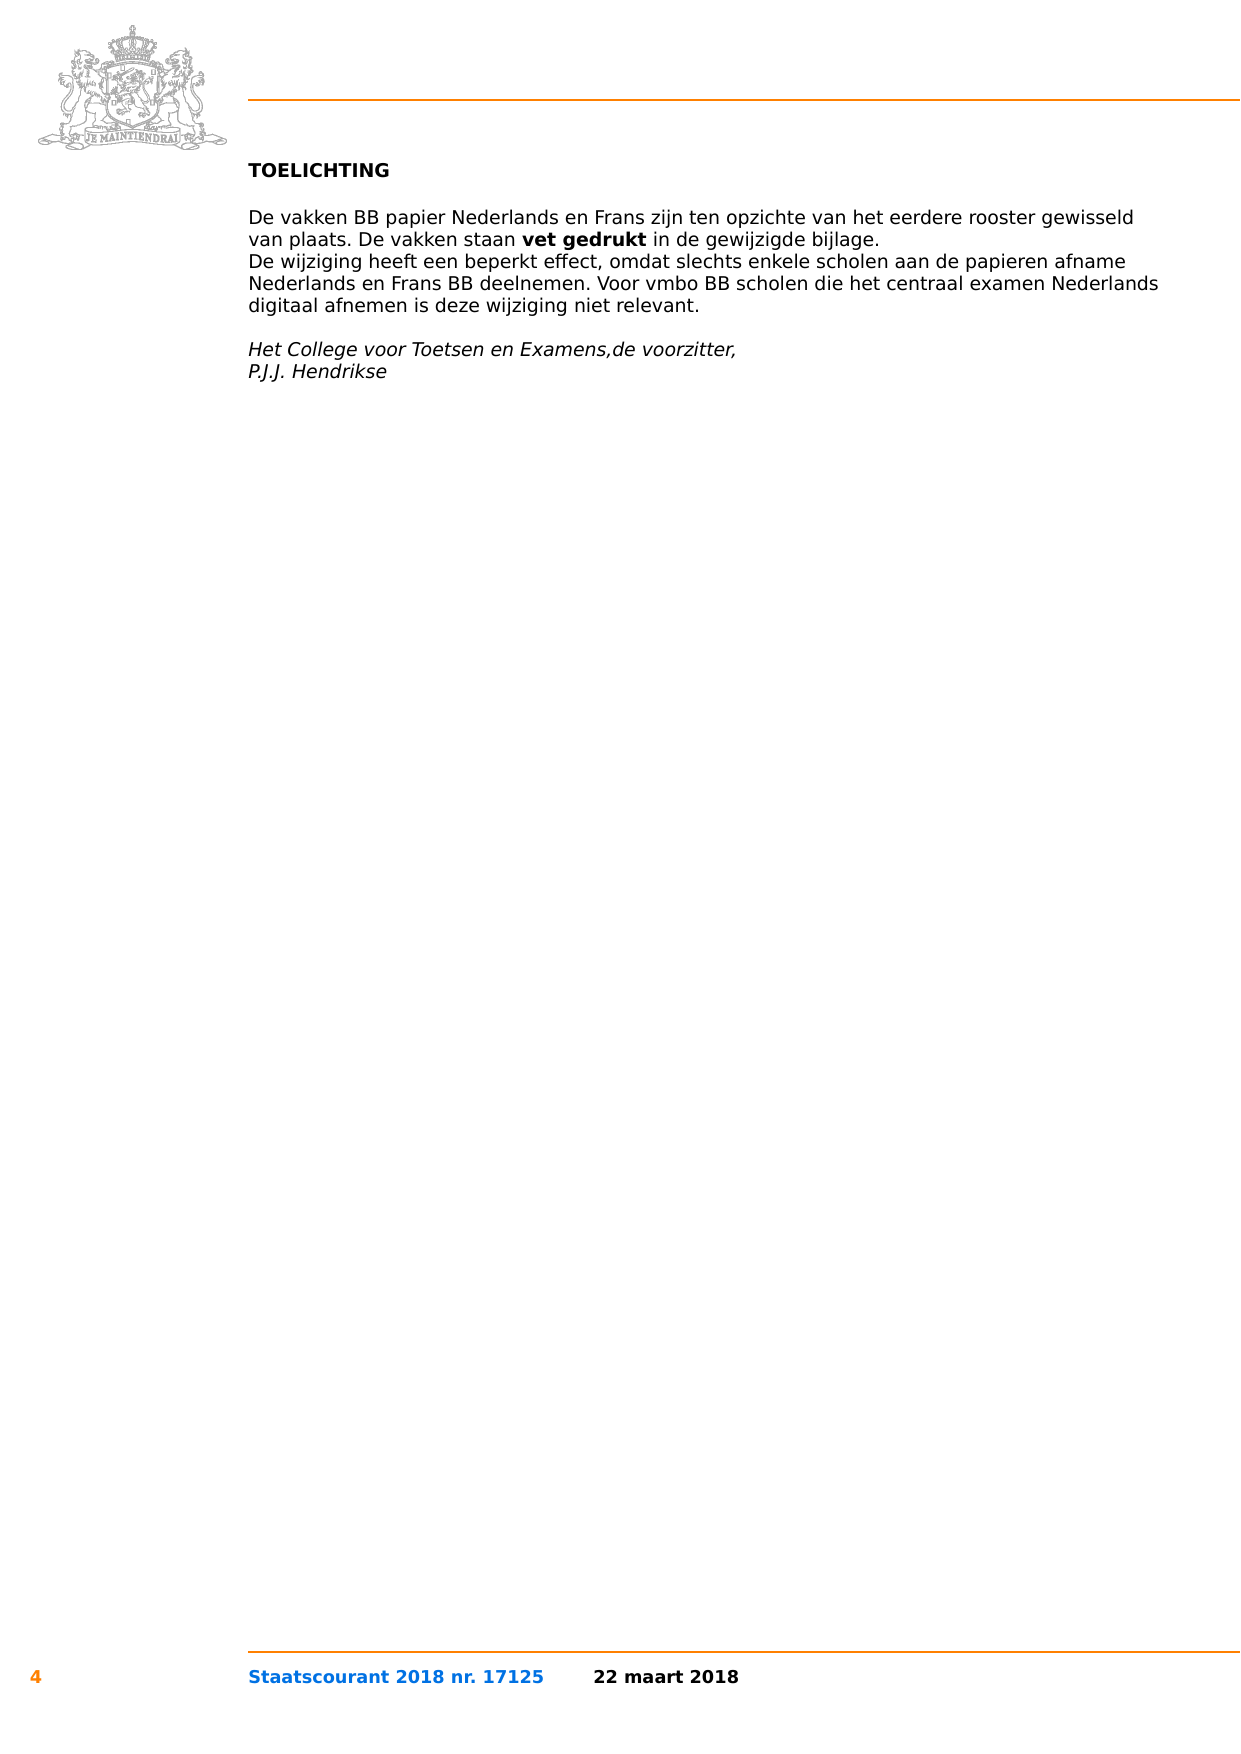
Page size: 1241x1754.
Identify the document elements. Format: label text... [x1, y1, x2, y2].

picture [38, 25, 227, 150]
subtitle TOELICHTING [248, 160, 1163, 182]
text De wijziging heeft een beperkt effect, omdat slechts enkele scholen aan de papieren afname Nederlands en Frans BB deelnemen. Voor vmbo BB scholen die het centraal examen Nederlands digitaal afnemen is deze wijziging niet relevant. [248, 251, 1163, 317]
text Het College voor Toetsen en Examens,de voorzitter, P.J.J. Hendrikse [248, 339, 1163, 383]
text De vakken BB papier Nederlands en Frans zijn ten opzichte van het eerdere rooster gewisseld van plaats. De vakken staan vet gedrukt in de gewijzigde bijlage. [248, 207, 1163, 251]
